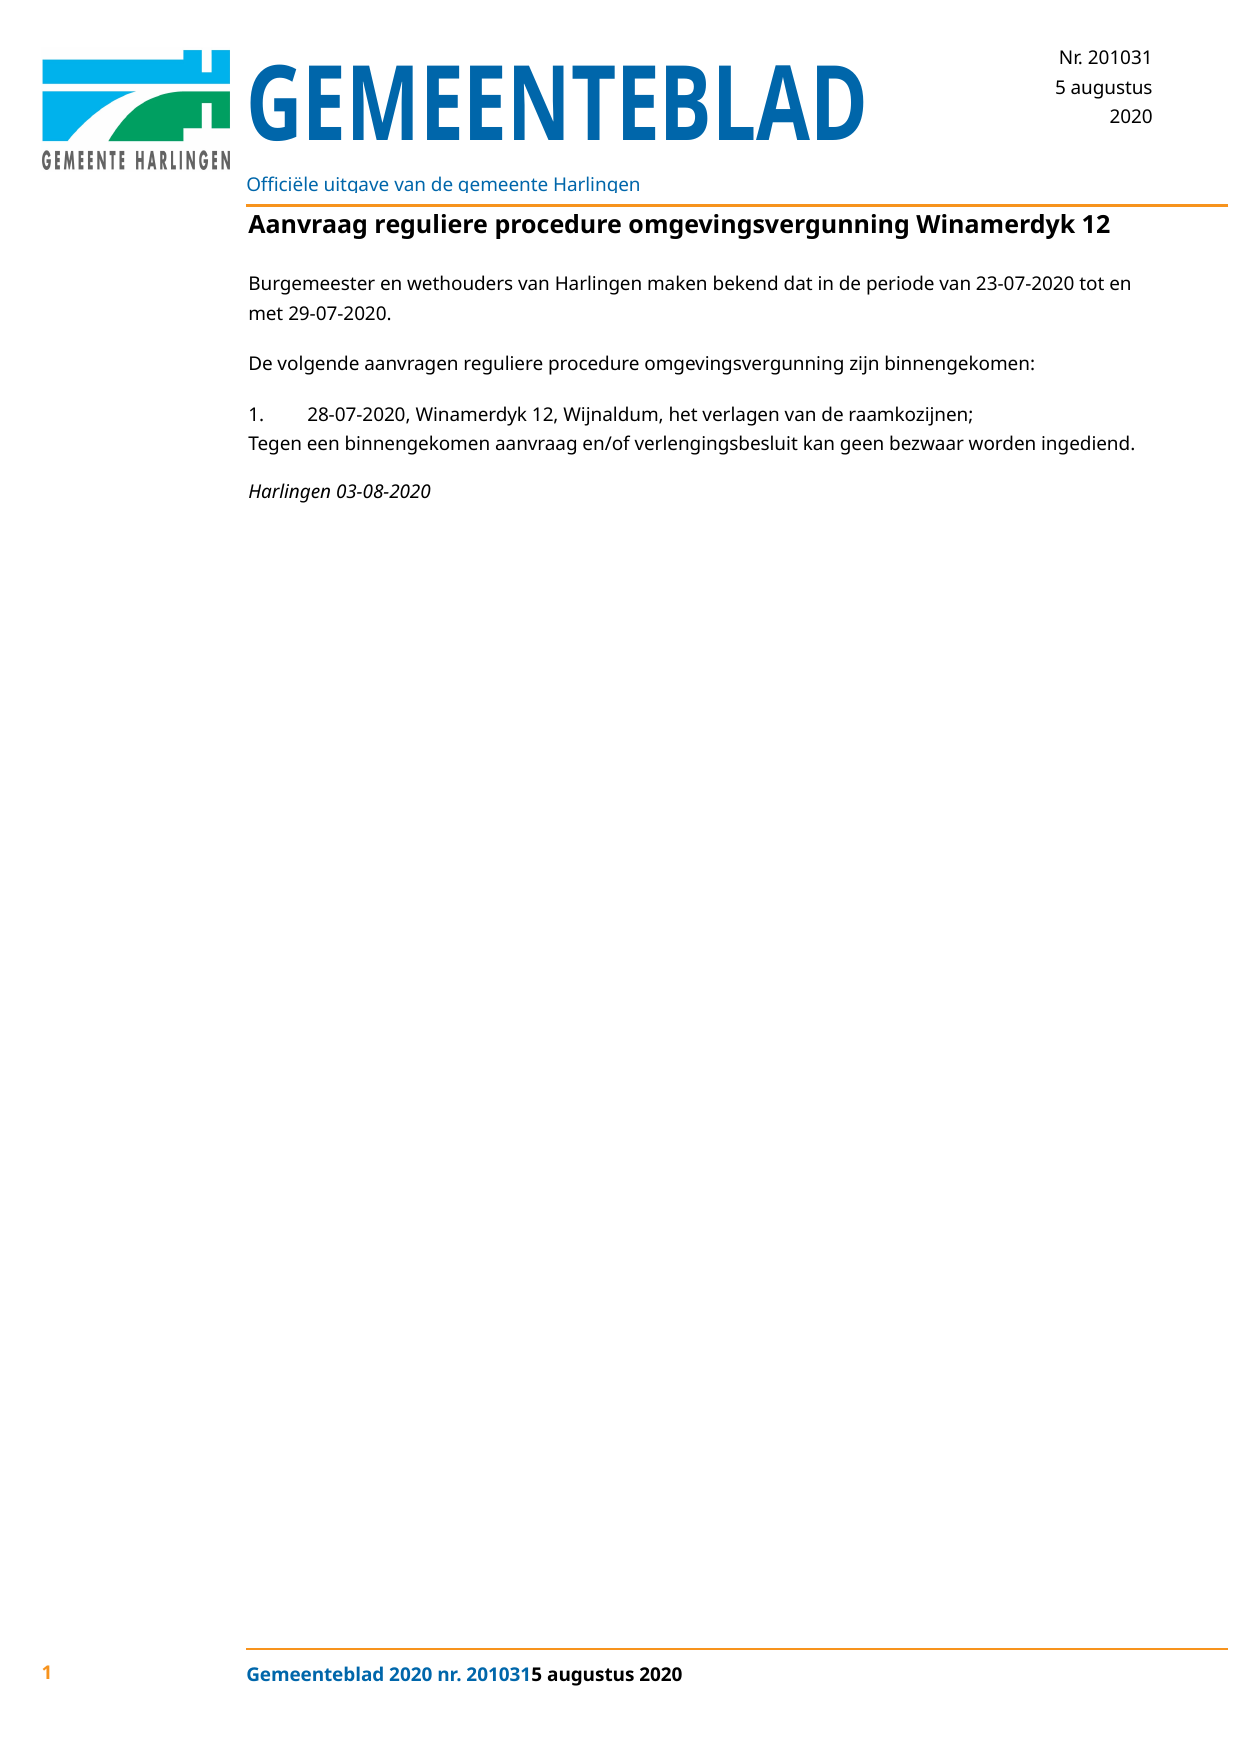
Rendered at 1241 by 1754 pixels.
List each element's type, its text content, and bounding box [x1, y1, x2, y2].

text Burgemeester en wethouders van Harlingen maken bekend dat in de periode van 23-07-2020 tot en met 29-07-2020. [248, 270, 1152, 326]
list 28-07-2020, Winamerdyk 12, Wijnaldum, het verlagen van de raamkozijnen; [248, 401, 1152, 426]
text De volgende aanvragen reguliere procedure omgevingsvergunning zijn binnengekomen: [248, 350, 1152, 376]
picture [41, 47, 231, 172]
text Tegen een binnengekomen aanvraag en/of verlengingsbesluit kan geen bezwaar worden ingediend. [248, 430, 1152, 456]
text Aanvraag reguliere procedure omgevingsvergunning Winamerdyk 12 [248, 207, 1152, 241]
text Harlingen 03-08-2020 [248, 478, 1152, 504]
